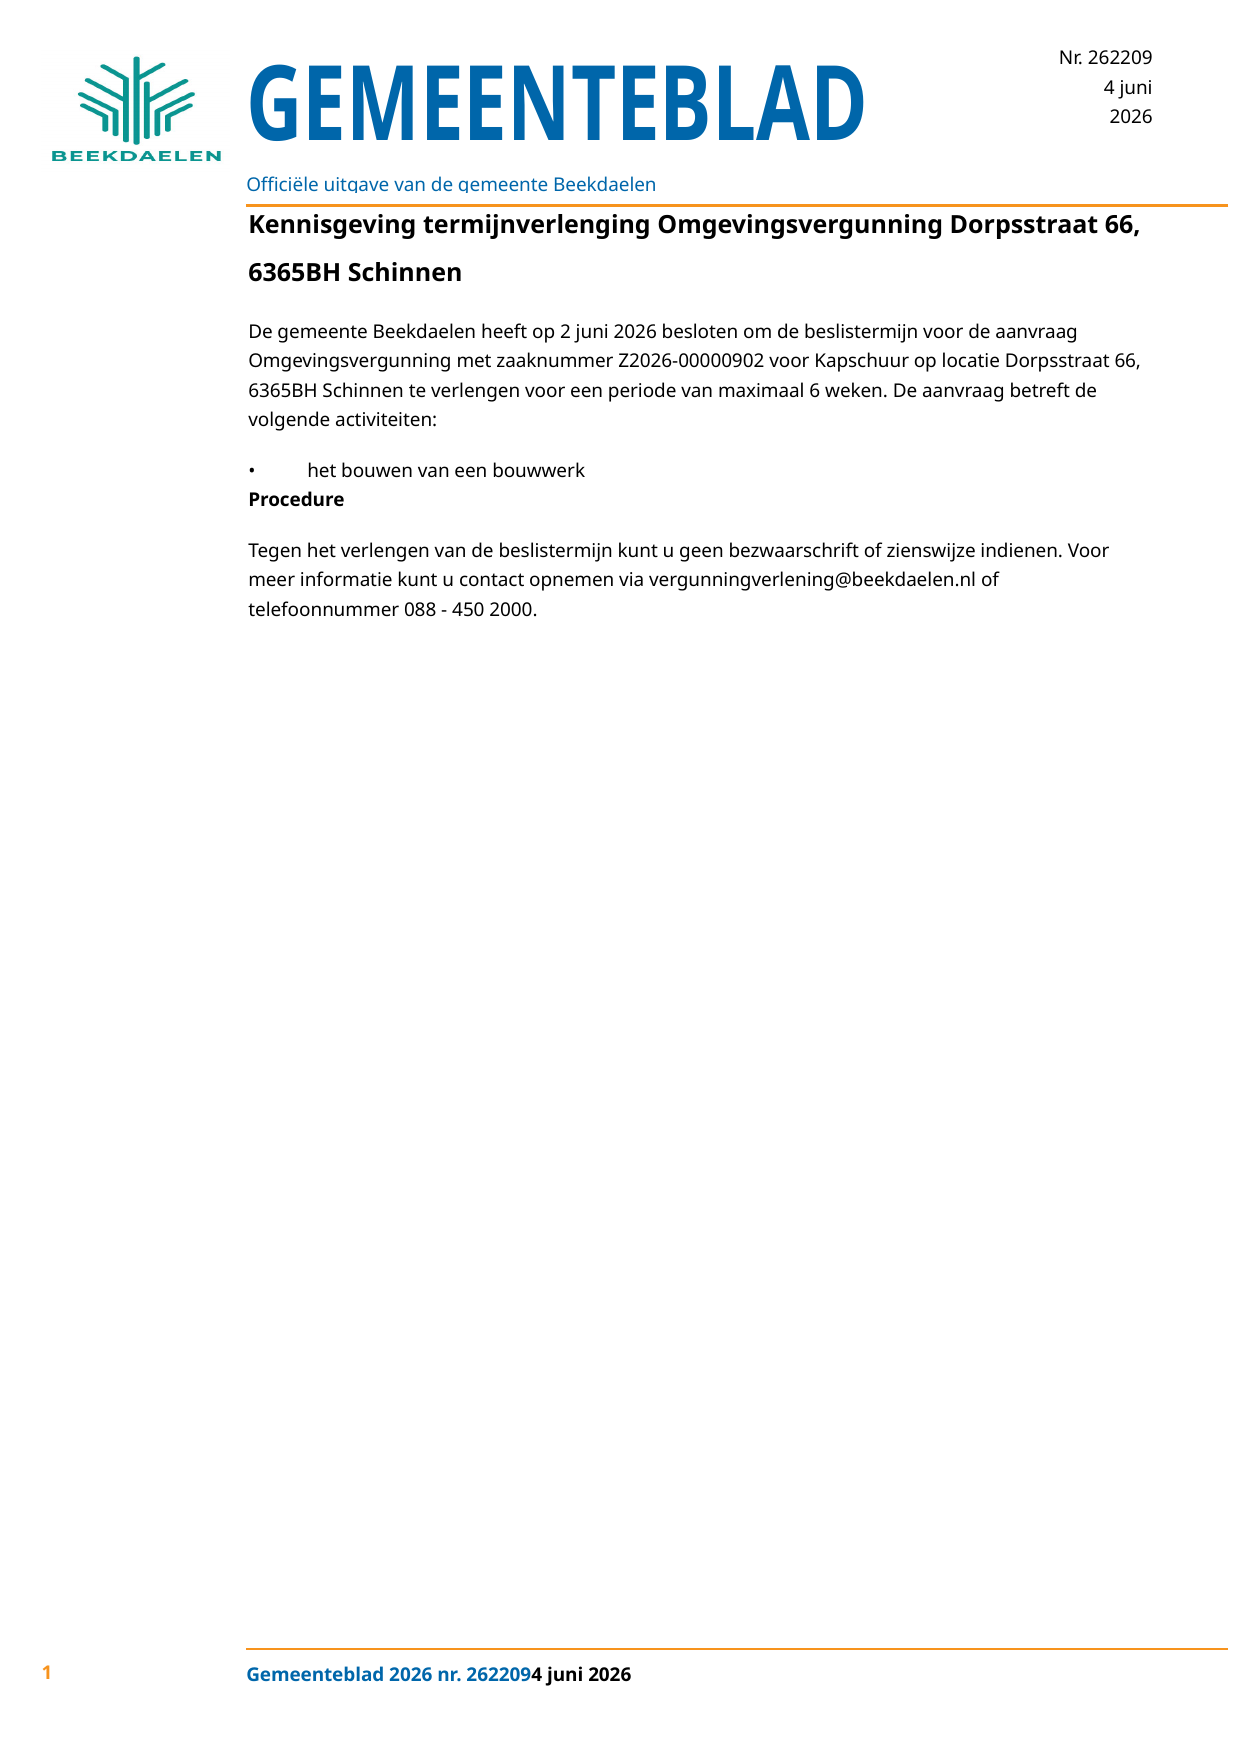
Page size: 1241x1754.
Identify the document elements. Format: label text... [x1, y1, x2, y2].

text Tegen het verlengen van de beslistermijn kunt u geen bezwaarschrift of zienswijze indienen. Voor meer informatie kunt u contact opnemen via vergunningverlening@beekdaelen.nl of telefoonnummer 088 - 450 2000. [248, 537, 1152, 622]
text Kennisgeving termijnverlenging Omgevingsvergunning Dorpsstraat 66, 6365BH Schinnen [248, 207, 1152, 288]
list het bouwen van een bouwwerk [248, 457, 1152, 483]
picture [41, 47, 231, 172]
text Procedure [248, 487, 1152, 512]
text De gemeente Beekdaelen heeft op 2 juni 2026 besloten om de beslistermijn voor de aanvraag Omgevingsvergunning met zaaknummer Z2026-00000902 voor Kapschuur op locatie Dorpsstraat 66, 6365BH Schinnen te verlengen voor een periode van maximaal 6 weken. De aanvraag betreft de volgende activiteiten: [248, 318, 1152, 432]
